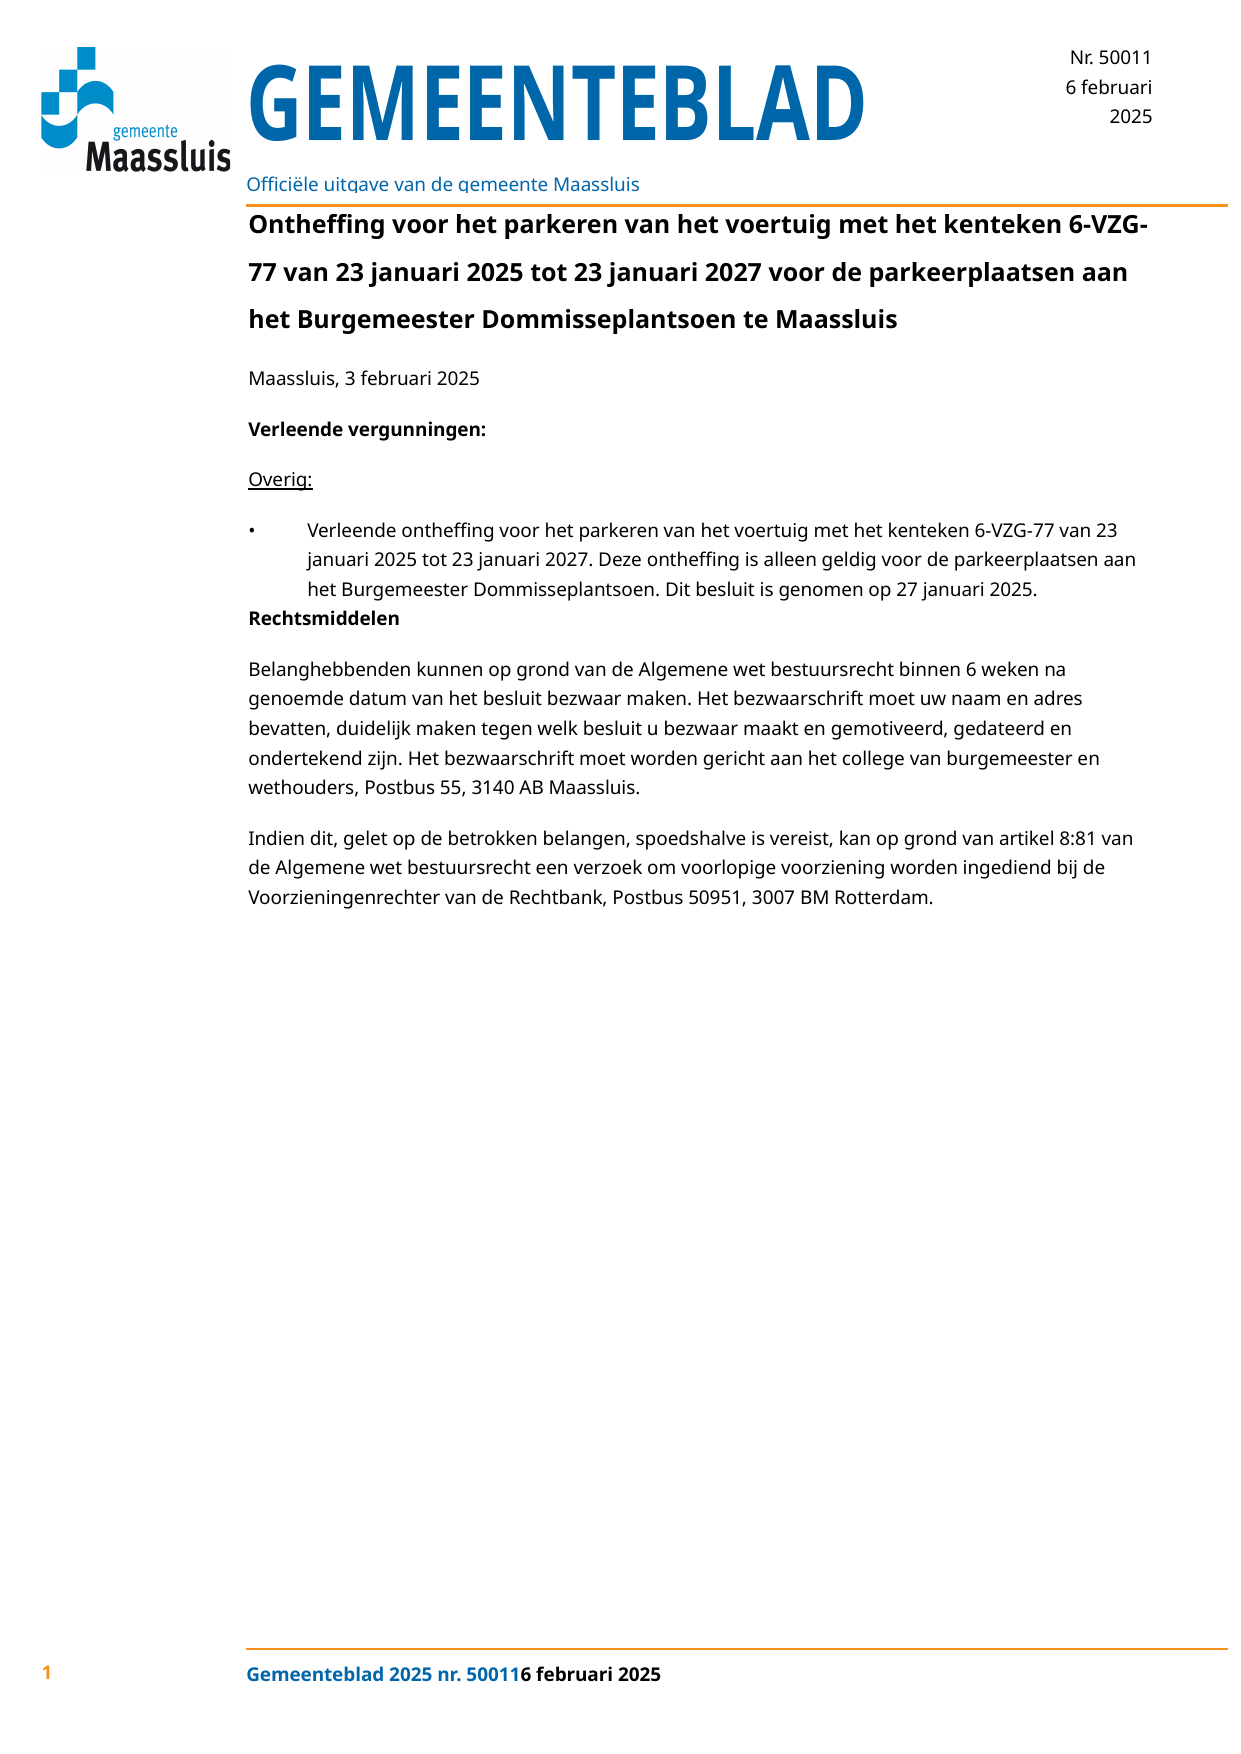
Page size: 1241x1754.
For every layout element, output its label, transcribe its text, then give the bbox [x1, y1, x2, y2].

picture [41, 47, 77, 92]
text Rechtsmiddelen [248, 606, 1152, 631]
text Indien dit, gelet op de betrokken belangen, spoedshalve is vereist, kan op grond van artikel 8:81 van de Algemene wet bestuursrecht een verzoek om voorlopige voorziening worden ingediend bij de Voorzieningenrechter van de Rechtbank, Postbus 50951, 3007 BM Rotterdam. [248, 825, 1152, 909]
text Belanghebbenden kunnen op grond van de Algemene wet bestuursrecht binnen 6 weken na genoemde datum van het besluit bezwaar maken. Het bezwaarschrift moet uw naam en adres bevatten, duidelijk maken tegen welk besluit u bezwaar maakt en gemotiveerd, gedateerd en ondertekend zijn. Het bezwaarschrift moet worden gericht aan het college van burgemeester en wethouders, Postbus 55, 3140 AB Maassluis. [248, 656, 1152, 800]
text Ontheffing voor het parkeren van het voertuig met het kenteken 6-VZG-77 van 23 januari 2025 tot 23 januari 2027 voor de parkeerplaatsen aan het Burgemeester Dommisseplantsoen te Maassluis [248, 207, 1152, 336]
text Verleende vergunningen: [248, 416, 1152, 442]
list Verleende ontheffing voor het parkeren van het voertuig met het kenteken 6-VZG-77 van 23 januari 2025 tot 23 januari 2027. Deze ontheffing is alleen geldig voor de parkeerplaatsen aan het Burgemeester Dommisseplantsoen. Dit besluit is genomen op 27 januari 2025. [248, 517, 1152, 602]
text Overig: [248, 466, 1152, 492]
text Maassluis, 3 februari 2025 [248, 366, 1152, 391]
picture [41, 47, 231, 172]
